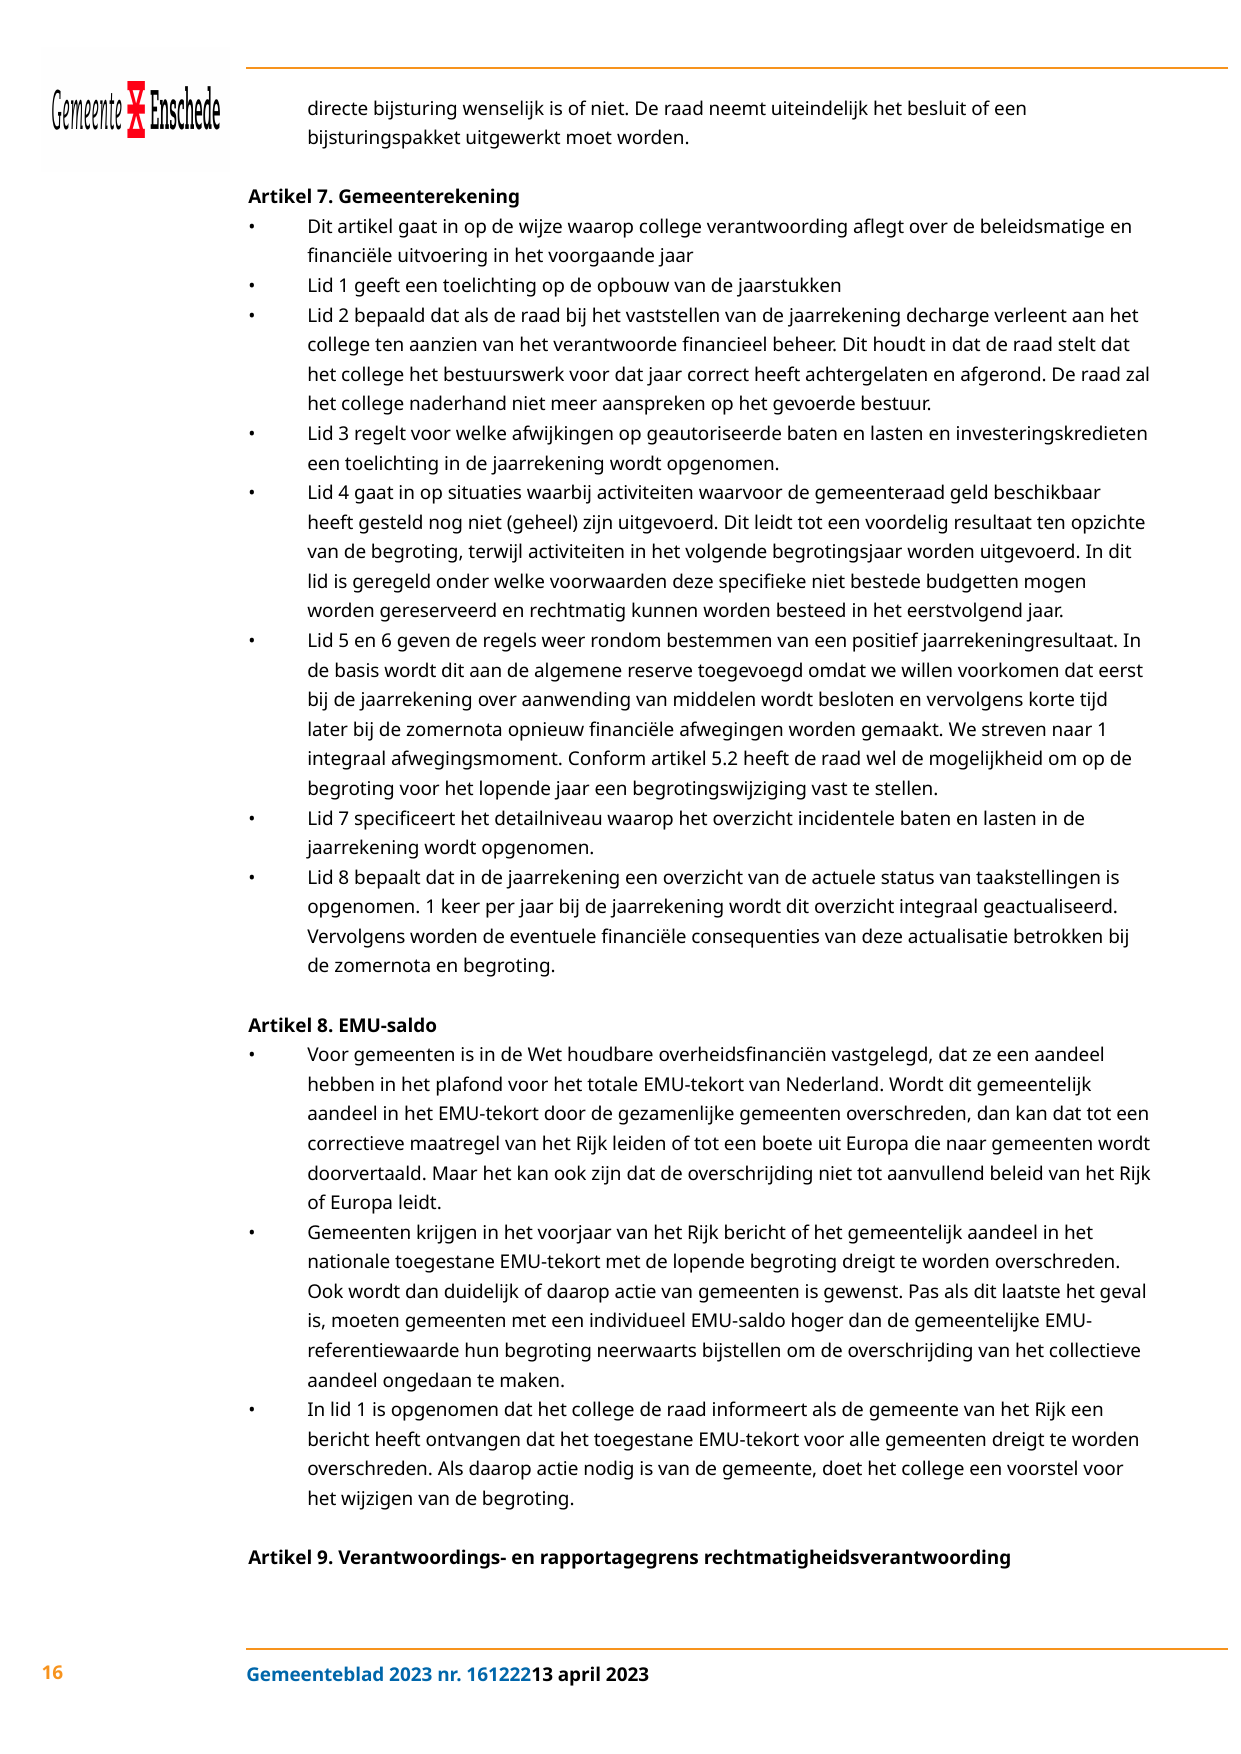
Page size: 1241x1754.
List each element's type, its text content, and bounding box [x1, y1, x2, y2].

list Lid 7 specificeert het detailniveau waarop het overzicht incidentele baten en lasten in de jaarrekening wordt opgenomen. [248, 805, 1152, 860]
list Dit artikel gaat in op de wijze waarop college verantwoording aflegt over de beleidsmatige en financiële uitvoering in het voorgaande jaar [248, 213, 1152, 268]
list Voor gemeenten is in de Wet houdbare overheidsfinanciën vastgelegd, dat ze een aandeel hebben in het plafond voor het totale EMU-tekort van Nederland. Wordt dit gemeentelijk aandeel in het EMU-tekort door de gezamenlijke gemeenten overschreden, dan kan dat tot een correctieve maatregel van het Rijk leiden of tot een boete uit Europa die naar gemeenten wordt doorvertaald. Maar het kan ook zijn dat de overschrijding niet tot aanvullend beleid van het Rijk of Europa leidt. [248, 1041, 1152, 1215]
list directe bijsturing wenselijk is of niet. De raad neemt uiteindelijk het besluit of een bijsturingspakket uitgewerkt moet worden. [248, 95, 1152, 150]
list Lid 1 geeft een toelichting op de opbouw van de jaarstukken [248, 272, 1152, 298]
list Lid 5 en 6 geven de regels weer rondom bestemmen van een positief jaarrekeningresultaat. In de basis wordt dit aan de algemene reserve toegevoegd omdat we willen voorkomen dat eerst bij de jaarrekening over aanwending van middelen wordt besloten en vervolgens korte tijd later bij de zomernota opnieuw financiële afwegingen worden gemaakt. We streven naar 1 integraal afwegingsmoment. Conform artikel 5.2 heeft de raad wel de mogelijkheid om op de begroting voor het lopende jaar een begrotingswijziging vast te stellen. [248, 627, 1152, 801]
list In lid 1 is opgenomen dat het college de raad informeert als de gemeente van het Rijk een bericht heeft ontvangen dat het toegestane EMU-tekort voor alle gemeenten dreigt te worden overschreden. Als daarop actie nodig is van de gemeente, doet het college een voorstel voor het wijzigen van de begroting. [248, 1396, 1152, 1511]
text Artikel 8. EMU-saldo [248, 1012, 1152, 1038]
text Artikel 9. Verantwoordings- en rapportagegrens rechtmatigheidsverantwoording [248, 1544, 1152, 1570]
list Lid 8 bepaalt dat in de jaarrekening een overzicht van de actuele status van taakstellingen is opgenomen. 1 keer per jaar bij de jaarrekening wordt dit overzicht integraal geactualiseerd. Vervolgens worden de eventuele financiële consequenties van deze actualisatie betrokken bij de zomernota en begroting. [248, 864, 1152, 978]
text Artikel 7. Gemeenterekening [248, 183, 1152, 209]
list Gemeenten krijgen in het voorjaar van het Rijk bericht of het gemeentelijk aandeel in het nationale toegestane EMU-tekort met de lopende begroting dreigt te worden overschreden. Ook wordt dan duidelijk of daarop actie van gemeenten is gewenst. Pas als dit laatste het geval is, moeten gemeenten met een individueel EMU-saldo hoger dan de gemeentelijke EMU-referentiewaarde hun begroting neerwaarts bijstellen om de overschrijding van het collectieve aandeel ongedaan te maken. [248, 1219, 1152, 1393]
list Lid 2 bepaald dat als de raad bij het vaststellen van de jaarrekening decharge verleent aan het college ten aanzien van het verantwoorde financieel beheer. Dit houdt in dat de raad stelt dat het college het bestuurswerk voor dat jaar correct heeft achtergelaten en afgerond. De raad zal het college naderhand niet meer aanspreken op het gevoerde bestuur. [248, 302, 1152, 416]
list Lid 4 gaat in op situaties waarbij activiteiten waarvoor de gemeenteraad geld beschikbaar heeft gesteld nog niet (geheel) zijn uitgevoerd. Dit leidt tot een voordelig resultaat ten opzichte van de begroting, terwijl activiteiten in het volgende begrotingsjaar worden uitgevoerd. In dit lid is geregeld onder welke voorwaarden deze specifieke niet bestede budgetten mogen worden gereserveerd en rechtmatig kunnen worden besteed in het eerstvolgend jaar. [248, 479, 1152, 623]
picture [41, 47, 231, 172]
list Lid 3 regelt voor welke afwijkingen op geautoriseerde baten en lasten en investeringskredieten een toelichting in de jaarrekening wordt opgenomen. [248, 420, 1152, 476]
